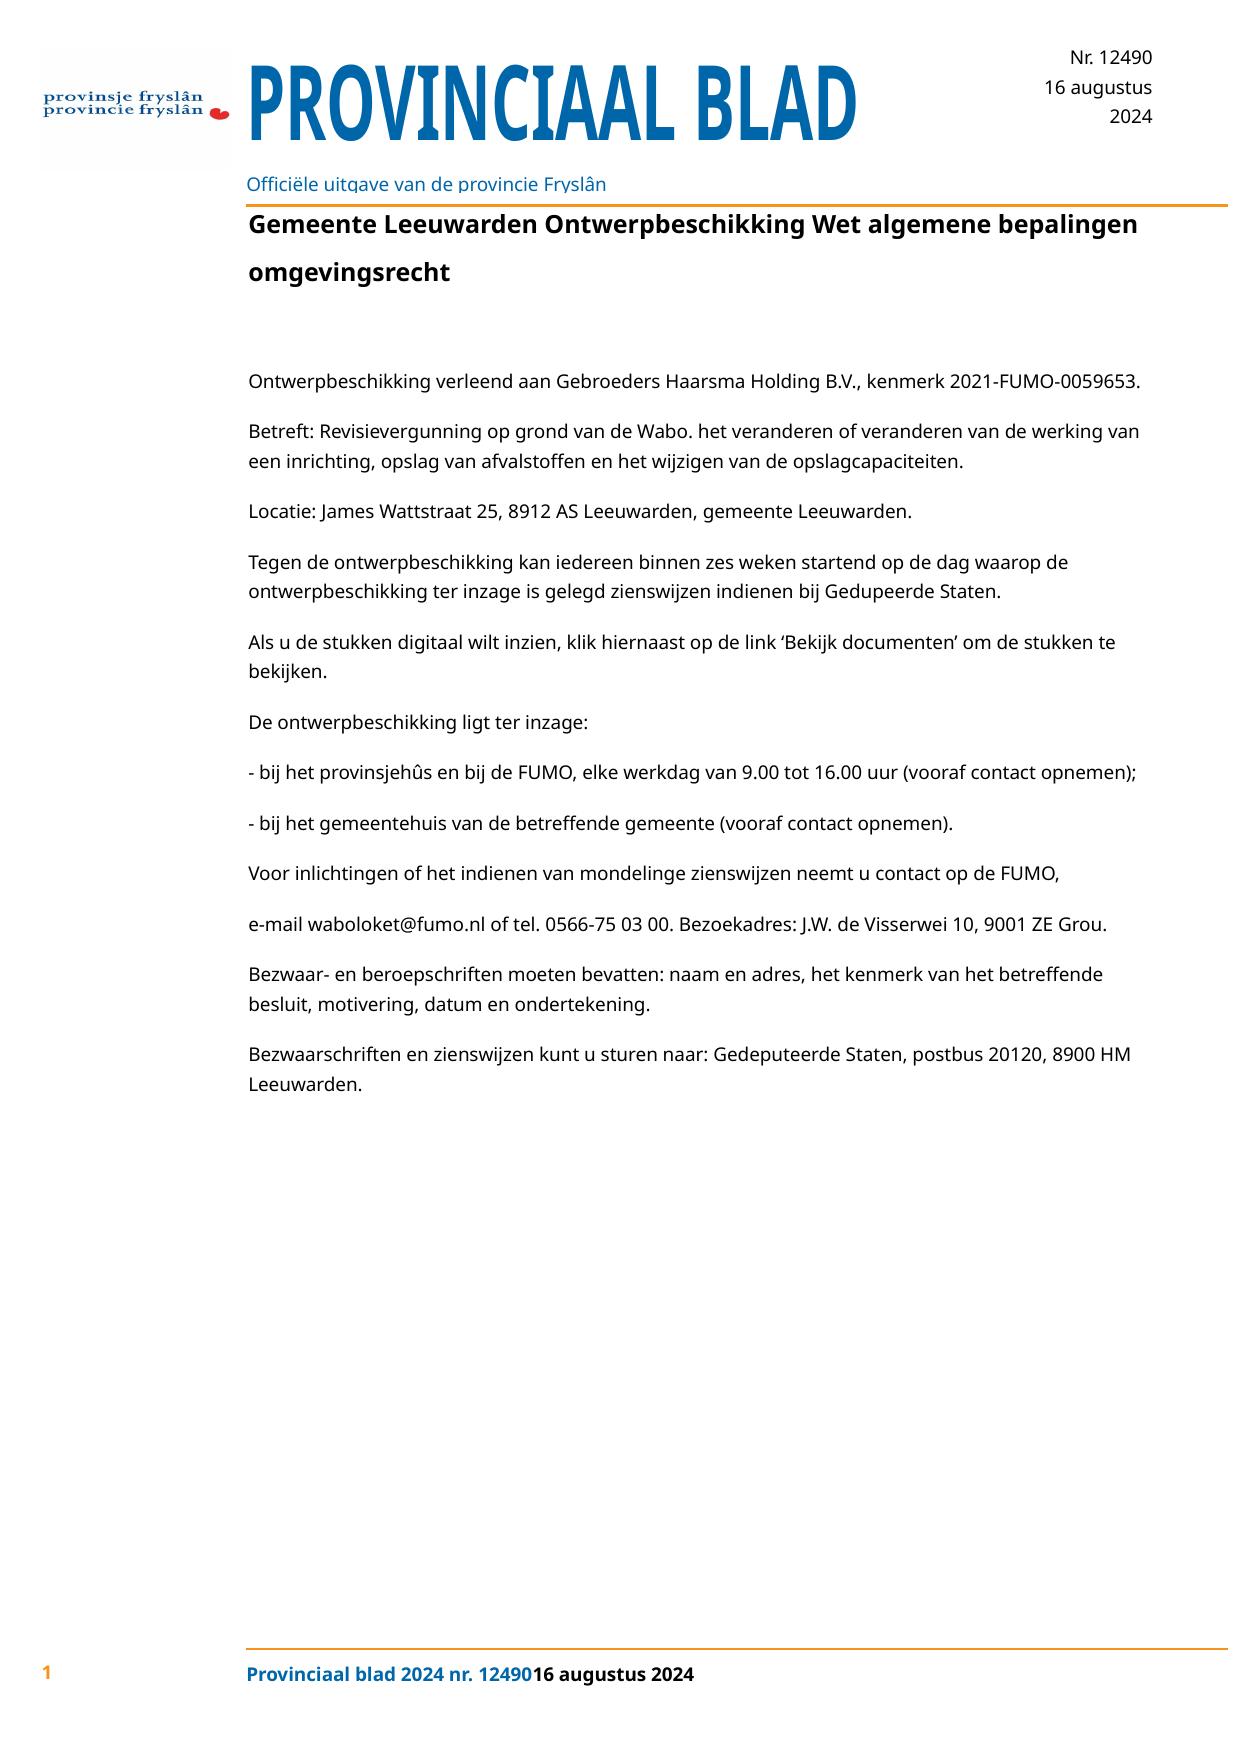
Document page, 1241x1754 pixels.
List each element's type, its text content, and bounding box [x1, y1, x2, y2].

text Locatie: James Wattstraat 25, 8912 AS Leeuwarden, gemeente Leeuwarden. [248, 499, 1152, 524]
text Tegen de ontwerpbeschikking kan iedereen binnen zes weken startend op de dag waarop de ontwerpbeschikking ter inzage is gelegd zienswijzen indienen bij Gedupeerde Staten. [248, 549, 1152, 604]
text e-mail waboloket@fumo.nl of tel. 0566-75 03 00. Bezoekadres: J.W. de Visserwei 10, 9001 ZE Grou. [248, 911, 1152, 937]
text De ontwerpbeschikking ligt ter inzage: [248, 709, 1152, 735]
text Voor inlichtingen of het indienen van mondelinge zienswijzen neemt u contact op de FUMO, [248, 860, 1152, 886]
text Ontwerpbeschikking verleend aan Gebroeders Haarsma Holding B.V., kenmerk 2021-FUMO-0059653. [248, 368, 1152, 394]
text Betreft: Revisievergunning op grond van de Wabo. het veranderen of veranderen van de werking van een inrichting, opslag van afvalstoffen en het wijzigen van de opslagcapaciteiten. [248, 419, 1152, 474]
text Bezwaarschriften en zienswijzen kunt u sturen naar: Gedeputeerde Staten, postbus 20120, 8900 HM Leeuwarden. [248, 1041, 1152, 1097]
picture [41, 47, 231, 172]
text - bij het gemeentehuis van de betreffende gemeente (vooraf contact opnemen). [248, 810, 1152, 836]
text - bij het provinsjehûs en bij de FUMO, elke werkdag van 9.00 tot 16.00 uur (vooraf contact opnemen); [248, 759, 1152, 785]
text Gemeente Leeuwarden Ontwerpbeschikking Wet algemene bepalingen omgevingsrecht [248, 207, 1152, 288]
text Als u de stukken digitaal wilt inzien, klik hiernaast op de link ‘Bekijk documenten’ om de stukken te bekijken. [248, 629, 1152, 684]
text Bezwaar- en beroepschriften moeten bevatten: naam en adres, het kenmerk van het betreffende besluit, motivering, datum en ondertekening. [248, 961, 1152, 1017]
